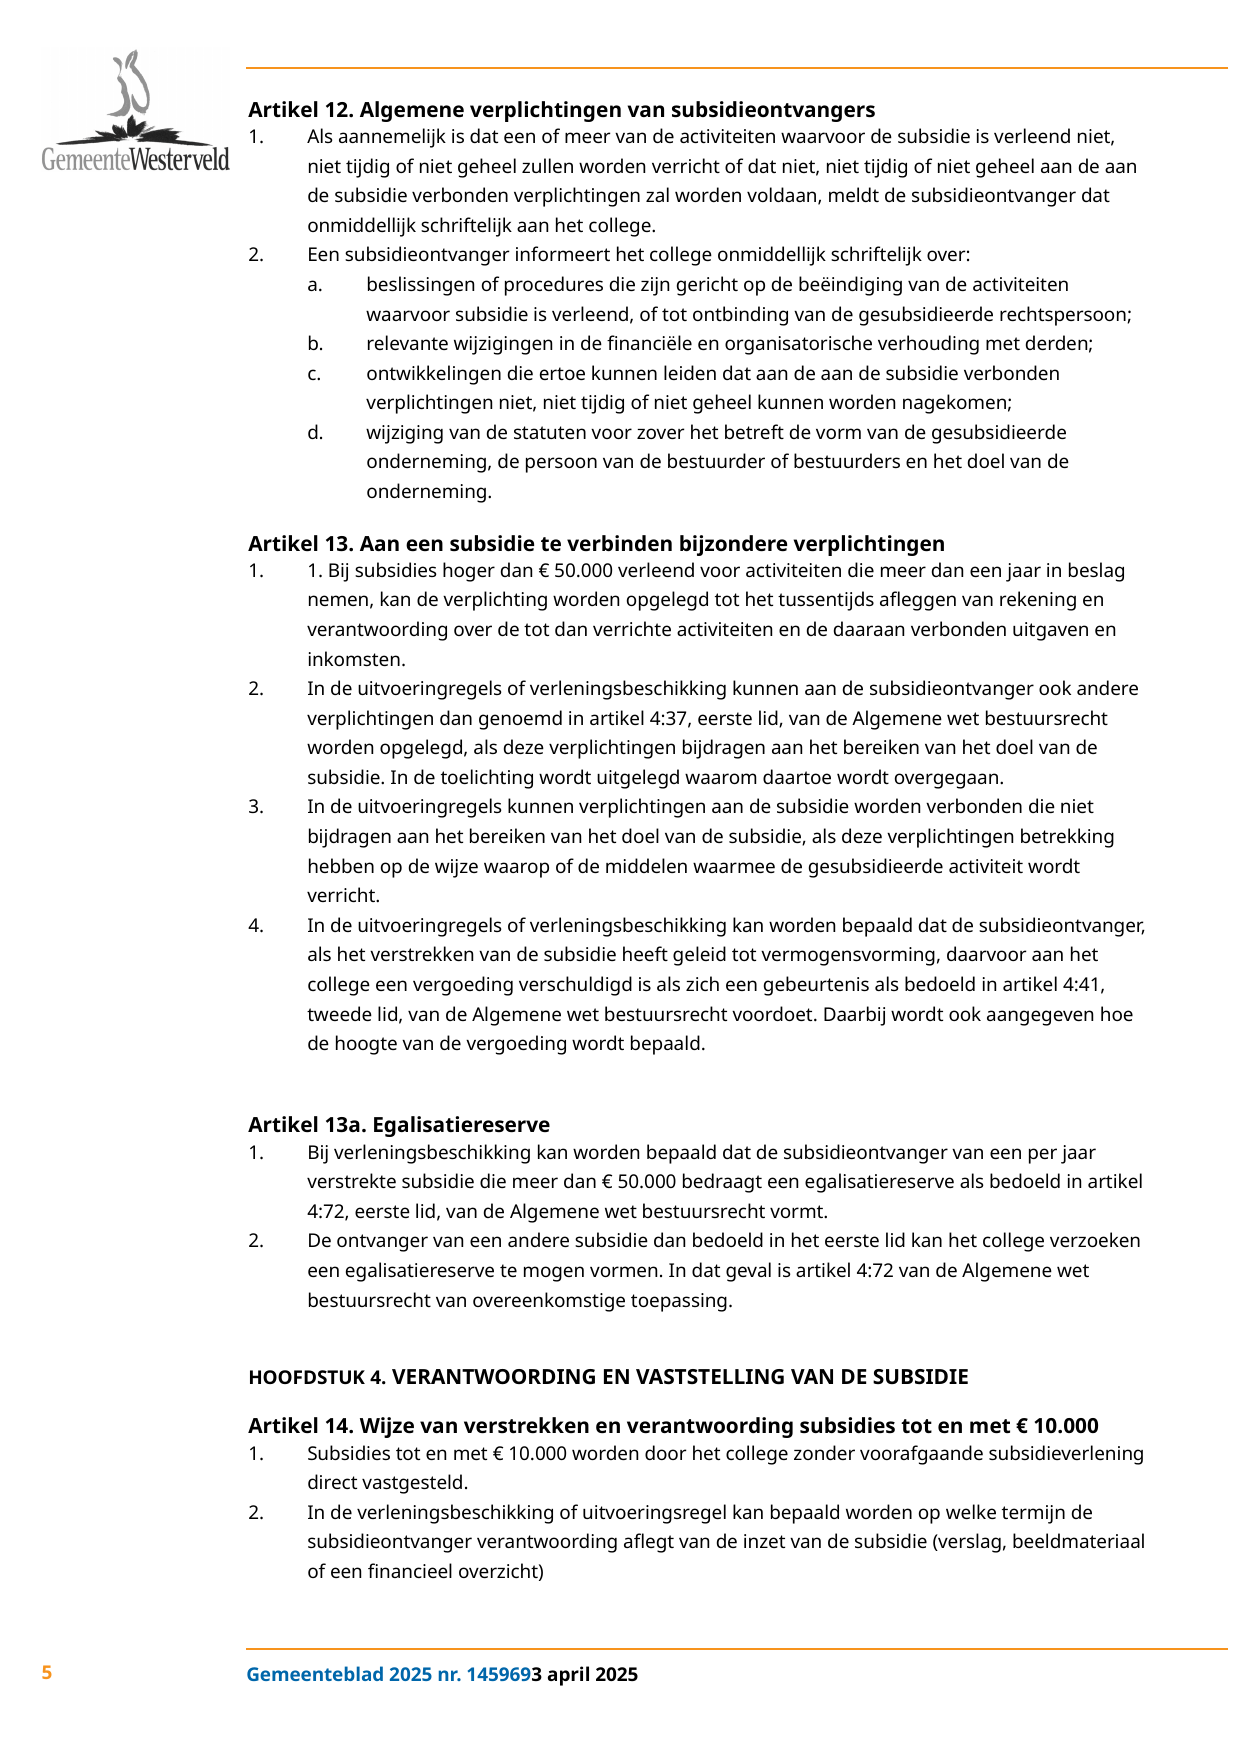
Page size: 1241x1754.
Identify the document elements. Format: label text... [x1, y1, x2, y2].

list Als aannemelijk is dat een of meer van de activiteiten waarvoor de subsidie is verleend niet, niet tijdig of niet geheel zullen worden verricht of dat niet, niet tijdig of niet geheel aan de aan de subsidie verbonden verplichtingen zal worden voldaan, meldt de subsidieontvanger dat onmiddellijk schriftelijk aan het college. [248, 123, 1152, 238]
list Een subsidieontvanger informeert het college onmiddellijk schriftelijk over: [248, 242, 1152, 267]
list Bij verleningsbeschikking kan worden bepaald dat de subsidieontvanger van een per jaar verstrekte subsidie die meer dan € 50.000 bedraagt een egalisatiereserve als bedoeld in artikel 4:72, eerste lid, van de Algemene wet bestuursrecht vormt. [248, 1139, 1152, 1224]
list In de uitvoeringregels of verleningsbeschikking kunnen aan de subsidieontvanger ook andere verplichtingen dan genoemd in artikel 4:37, eerste lid, van de Algemene wet bestuursrecht worden opgelegd, als deze verplichtingen bijdragen aan het bereiken van het doel van de subsidie. In de toelichting wordt uitgelegd waarom daartoe wordt overgegaan. [248, 675, 1152, 790]
list wijziging van de statuten voor zover het betreft de vorm van de gesubsidieerde onderneming, de persoon van de bestuurder of bestuurders en het doel van de onderneming. [307, 419, 1152, 504]
list In de uitvoeringregels of verleningsbeschikking kan worden bepaald dat de subsidieontvanger, als het verstrekken van de subsidie heeft geleid tot vermogensvorming, daarvoor aan het college een vergoeding verschuldigd is als zich een gebeurtenis als bedoeld in artikel 4:41, tweede lid, van de Algemene wet bestuursrecht voordoet. Daarbij wordt ook aangegeven hoe de hoogte van de vergoeding wordt bepaald. [248, 912, 1152, 1056]
text Artikel 13. Aan een subsidie te verbinden bijzondere verplichtingen [248, 529, 1152, 557]
text Artikel 13a. Egalisatiereserve [248, 1110, 1152, 1139]
list ontwikkelingen die ertoe kunnen leiden dat aan de aan de subsidie verbonden verplichtingen niet, niet tijdig of niet geheel kunnen worden nagekomen; [307, 360, 1152, 415]
list Subsidies tot en met € 10.000 worden door het college zonder voorafgaande subsidieverlening direct vastgesteld. [248, 1440, 1152, 1495]
list In de verleningsbeschikking of uitvoeringsregel kan bepaald worden op welke termijn de subsidieontvanger verantwoording aflegt van de inzet van de subsidie (verslag, beeldmateriaal of een financieel overzicht) [248, 1499, 1152, 1584]
picture [41, 47, 231, 172]
text Artikel 14. Wijze van verstrekken en verantwoording subsidies tot en met € 10.000 [248, 1411, 1152, 1440]
list 1. Bij subsidies hoger dan € 50.000 verleend voor activiteiten die meer dan een jaar in beslag nemen, kan de verplichting worden opgelegd tot het tussentijds afleggen van rekening en verantwoording over de tot dan verrichte activiteiten en de daaraan verbonden uitgaven en inkomsten. [248, 557, 1152, 672]
list In de uitvoeringregels kunnen verplichtingen aan de subsidie worden verbonden die niet bijdragen aan het bereiken van het doel van de subsidie, als deze verplichtingen betrekking hebben op de wijze waarop of de middelen waarmee de gesubsidieerde activiteit wordt verricht. [248, 794, 1152, 908]
text Artikel 12. Algemene verplichtingen van subsidieontvangers [248, 95, 1152, 123]
list beslissingen of procedures die zijn gericht op de beëindiging van de activiteiten waarvoor subsidie is verleend, of tot ontbinding van de gesubsidieerde rechtspersoon; [307, 271, 1152, 326]
list relevante wijzigingen in de financiële en organisatorische verhouding met derden; [307, 330, 1152, 356]
list De ontvanger van een andere subsidie dan bedoeld in het eerste lid kan het college verzoeken een egalisatiereserve te mogen vormen. In dat geval is artikel 4:72 van de Algemene wet bestuursrecht van overeenkomstige toepassing. [248, 1228, 1152, 1312]
text HOOFDSTUK 4. VERANTWOORDING EN VASTSTELLING VAN DE SUBSIDIE [248, 1362, 1152, 1390]
